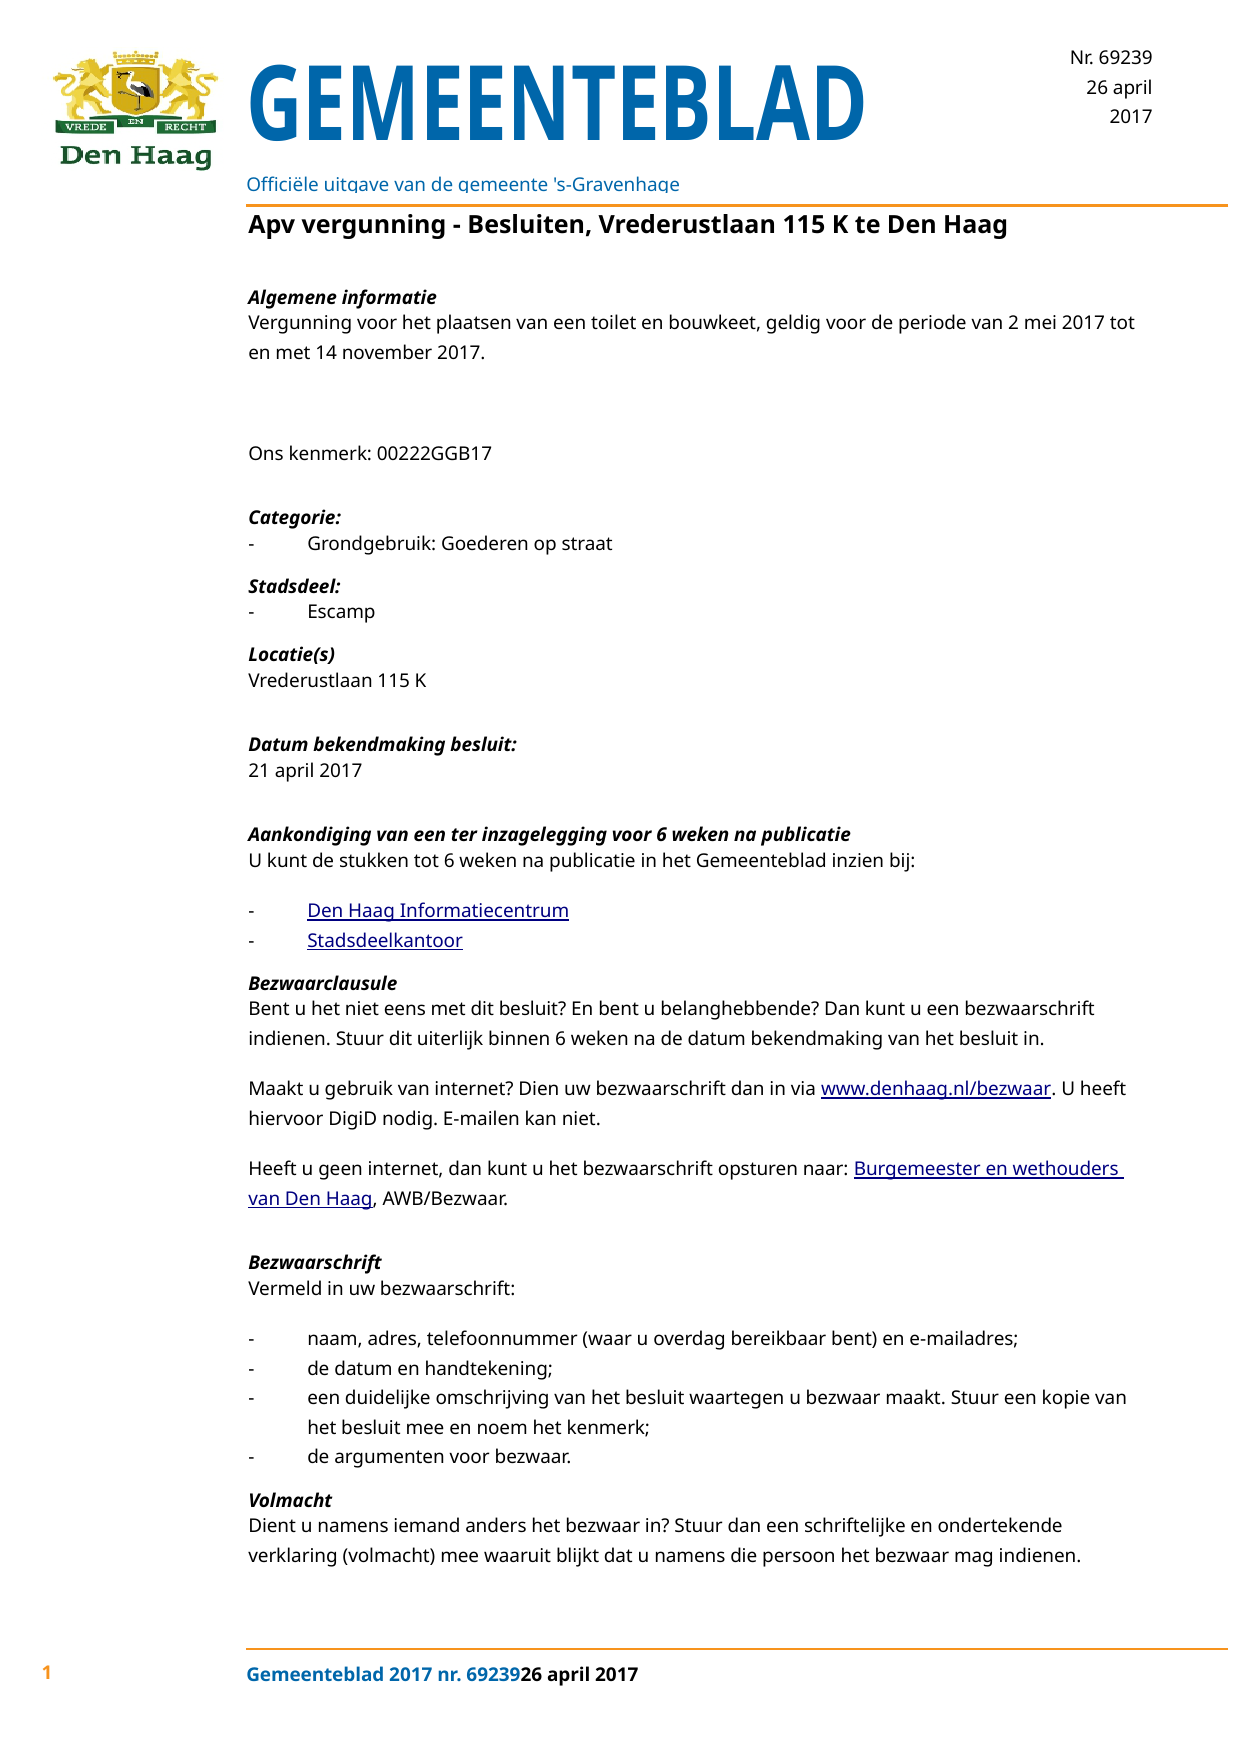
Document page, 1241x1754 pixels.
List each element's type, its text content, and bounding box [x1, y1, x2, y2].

text Maakt u gebruik van internet? Dien uw bezwaarschrift dan in via www.denhaag.nl/bezwaar. U heeft hiervoor DigiD nodig. E-mailen kan niet. [248, 1076, 1152, 1131]
list Escamp [248, 598, 1152, 624]
text Bent u het niet eens met dit besluit? En bent u belanghebbende? Dan kunt u een bezwaarschrift indienen. Stuur dit uiterlijk binnen 6 weken na de datum bekendmaking van het besluit in. [248, 996, 1152, 1051]
text Apv vergunning - Besluiten, Vrederustlaan 115 K te Den Haag [248, 207, 1152, 241]
text Datum bekendmaking besluit: [248, 731, 1152, 757]
list een duidelijke omschrijving van het besluit waartegen u bezwaar maakt. Stuur een kopie van het besluit mee en noem het kenmerk; [248, 1384, 1152, 1440]
list de argumenten voor bezwaar. [248, 1444, 1152, 1469]
text Bezwaarclausule [248, 970, 1152, 996]
list Den Haag Informatiecentrum [248, 897, 1152, 923]
list Grondgebruik: Goederen op straat [248, 530, 1152, 555]
picture [41, 47, 231, 172]
text Categorie: [248, 504, 1152, 530]
text Volmacht [248, 1487, 1152, 1512]
text Aankondiging van een ter inzagelegging voor 6 weken na publicatie [248, 821, 1152, 847]
text Stadsdeel: [248, 573, 1152, 598]
text Ons kenmerk: 00222GGB17 [248, 440, 1152, 466]
text Vermeld in uw bezwaarschrift: [248, 1275, 1152, 1301]
text 21 april 2017 [248, 757, 1152, 783]
text U kunt de stukken tot 6 weken na publicatie in het Gemeenteblad inzien bij: [248, 847, 1152, 872]
text Locatie(s) [248, 642, 1152, 667]
list de datum en handtekening; [248, 1355, 1152, 1381]
list naam, adres, telefoonnummer (waar u overdag bereikbaar bent) en e-mailadres; [248, 1325, 1152, 1351]
text Bezwaarschrift [248, 1249, 1152, 1275]
text Vergunning voor het plaatsen van een toilet en bouwkeet, geldig voor de periode van 2 mei 2017 tot en met 14 november 2017. [248, 309, 1152, 365]
text Vrederustlaan 115 K [248, 667, 1152, 693]
list Stadsdeelkantoor [248, 927, 1152, 952]
text Dient u namens iemand anders het bezwaar in? Stuur dan een schriftelijke en ondertekende verklaring (volmacht) mee waaruit blijkt dat u namens die persoon het bezwaar mag indienen. [248, 1512, 1152, 1568]
text Algemene informatie [248, 284, 1152, 309]
text Heeft u geen internet, dan kunt u het bezwaarschrift opsturen naar: Burgemeester en wethouders van Den Haag, AWB/Bezwaar. [248, 1156, 1152, 1211]
